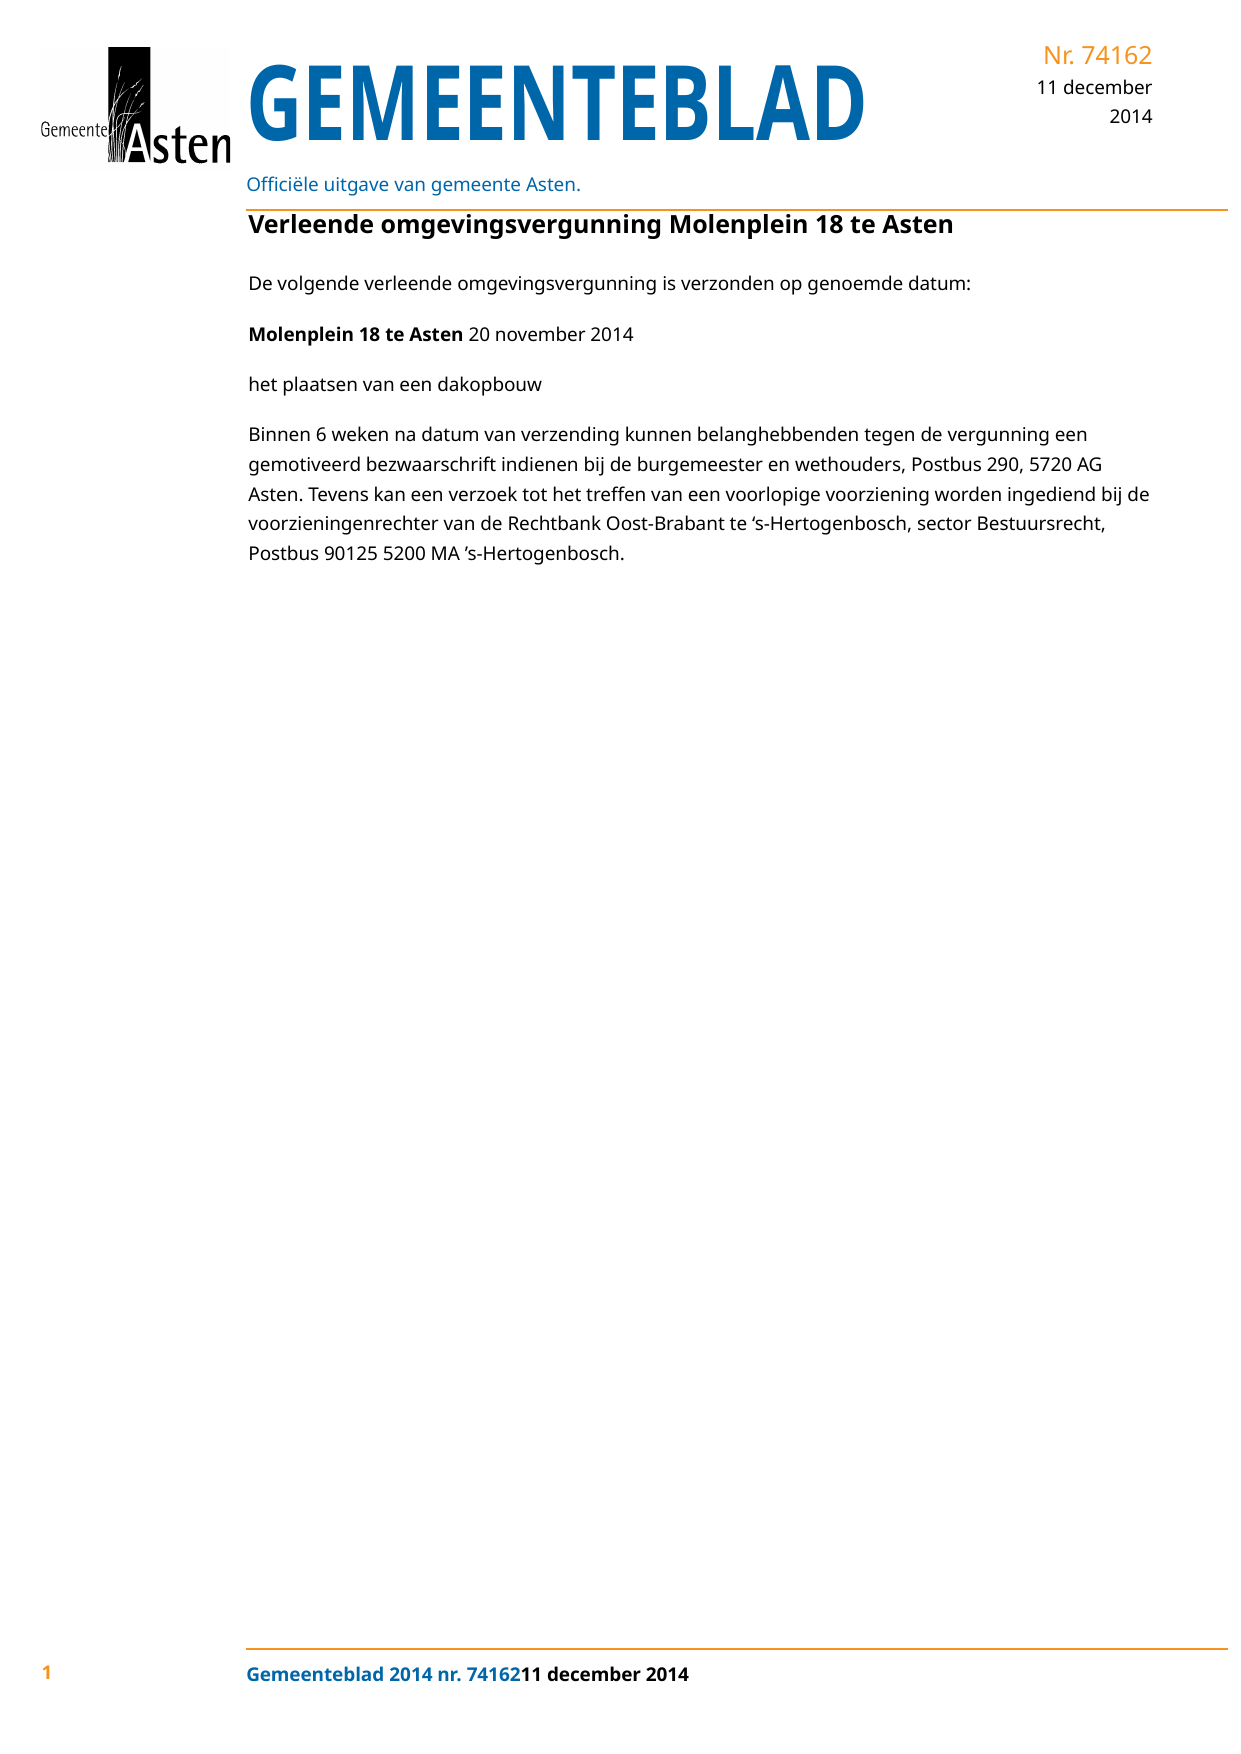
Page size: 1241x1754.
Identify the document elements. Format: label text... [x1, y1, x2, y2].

text het plaatsen van een dakopbouw [248, 371, 1152, 397]
text Molenplein 18 te Asten 20 november 2014 [248, 321, 1152, 346]
text Verleende omgevingsvergunning Molenplein 18 te Asten [248, 211, 1152, 241]
picture [41, 47, 231, 172]
text De volgende verleende omgevingsvergunning is verzonden op genoemde datum: [248, 270, 1152, 296]
text Binnen 6 weken na datum van verzending kunnen belanghebbenden tegen de vergunning een gemotiveerd bezwaarschrift indienen bij de burgemeester en wethouders, Postbus 290, 5720 AG Asten. Tevens kan een verzoek tot het treffen van een voorlopige voorziening worden ingediend bij de voorzieningenrechter van de Rechtbank Oost-Brabant te ‘s-Hertogenbosch, sector Bestuursrecht, Postbus 90125 5200 MA ’s-Hertogenbosch. [248, 422, 1152, 566]
